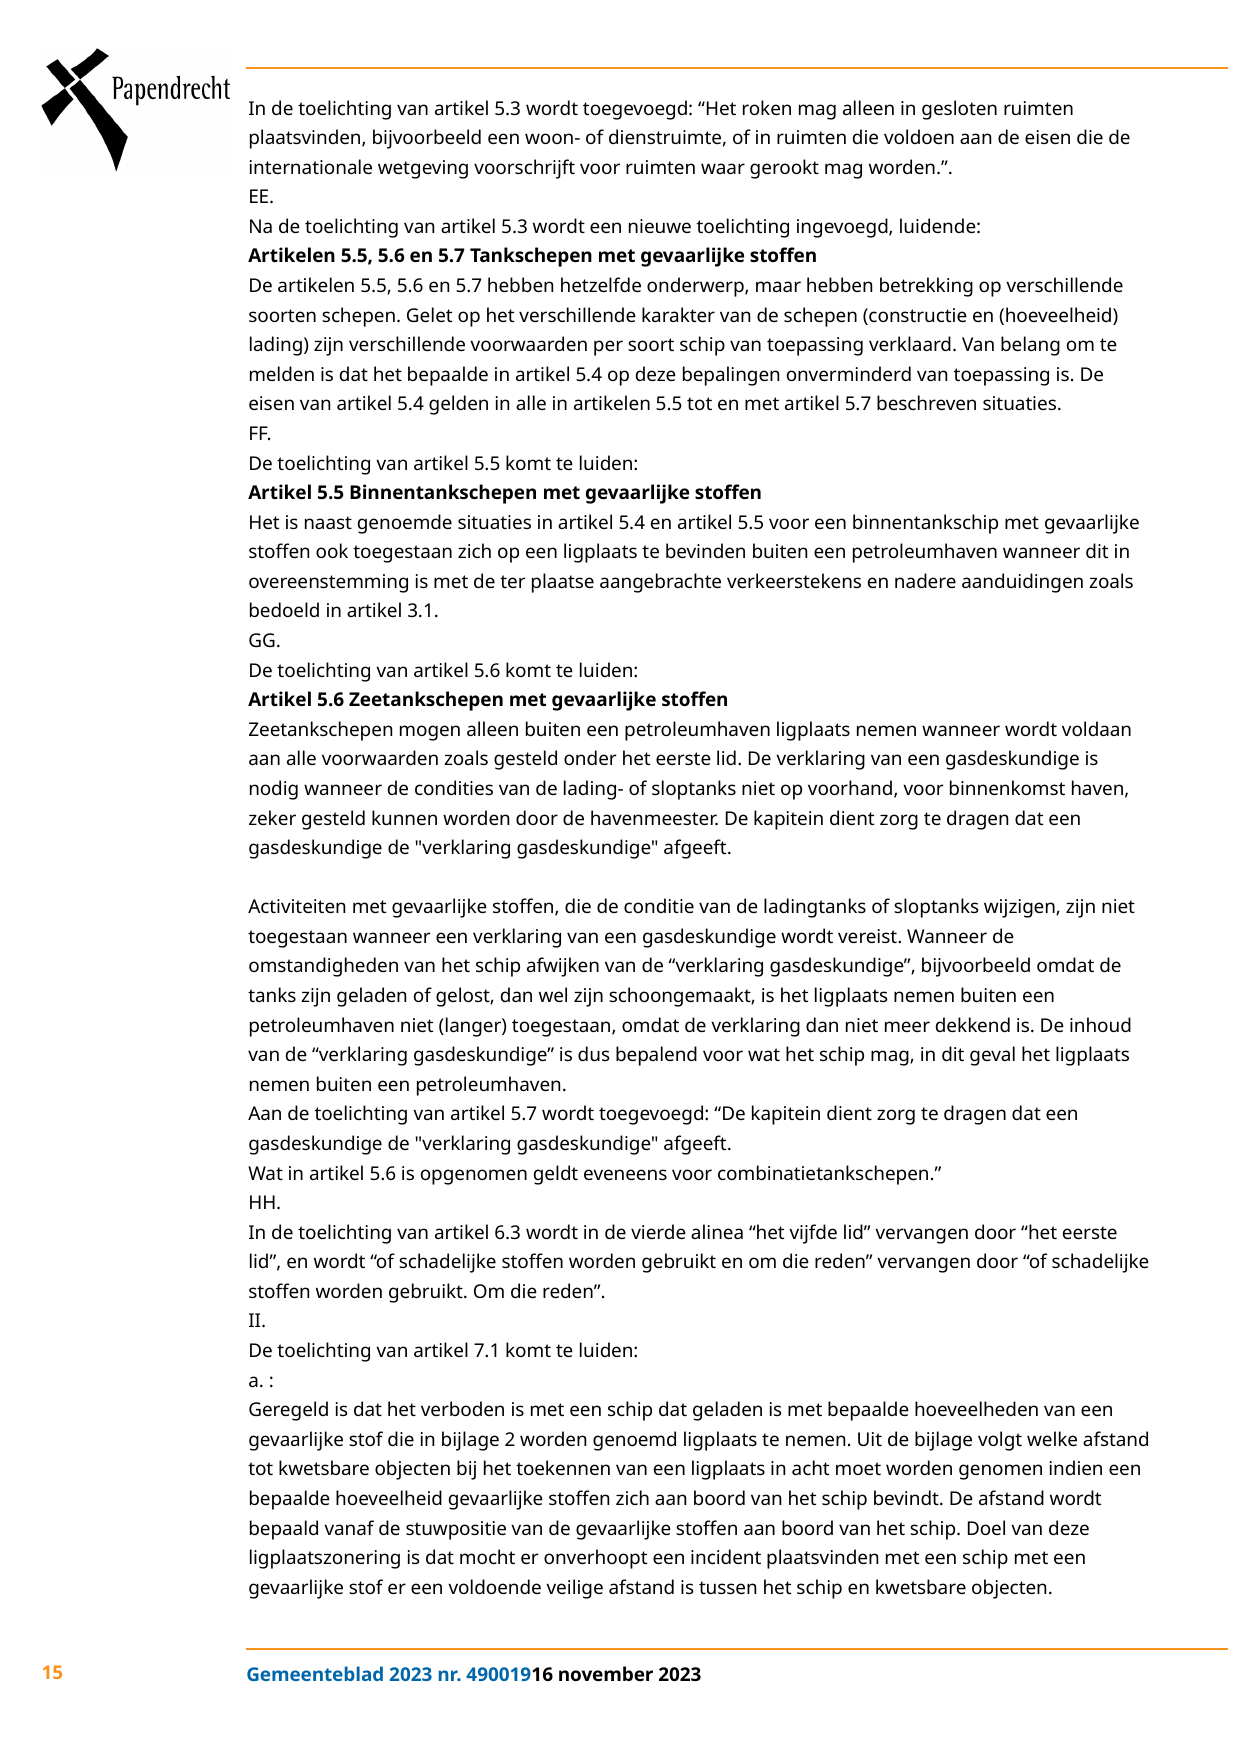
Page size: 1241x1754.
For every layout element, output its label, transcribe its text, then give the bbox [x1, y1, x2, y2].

text Aan de toelichting van artikel 5.7 wordt toegevoegd: “De kapitein dient zorg te dragen dat een gasdeskundige de "verklaring gasdeskundige" afgeeft. [248, 1101, 1152, 1156]
text a. : [248, 1367, 1152, 1393]
text HH. [248, 1189, 1152, 1215]
text EE. [248, 183, 1152, 209]
text Artikelen 5.5, 5.6 en 5.7 Tankschepen met gevaarlijke stoffen [248, 243, 1152, 268]
text Artikel 5.6 Zeetankschepen met gevaarlijke stoffen [248, 686, 1152, 712]
text In de toelichting van artikel 5.3 wordt toegevoegd: “Het roken mag alleen in gesloten ruimten plaatsvinden, bijvoorbeeld een woon- of dienstruimte, of in ruimten die voldoen aan de eisen die de internationale wetgeving voorschrijft voor ruimten waar gerookt mag worden.”. [248, 95, 1152, 180]
text De toelichting van artikel 5.5 komt te luiden: [248, 450, 1152, 476]
text GG. [248, 627, 1152, 653]
text Zeetankschepen mogen alleen buiten een petroleumhaven ligplaats nemen wanneer wordt voldaan aan alle voorwaarden zoals gesteld onder het eerste lid. De verklaring van een gasdeskundige is nodig wanneer de condities van de lading- of sloptanks niet op voorhand, voor binnenkomst haven, zeker gesteld kunnen worden door de havenmeester. De kapitein dient zorg te dragen dat een gasdeskundige de "verklaring gasdeskundige" afgeeft. [248, 716, 1152, 860]
text Geregeld is dat het verboden is met een schip dat geladen is met bepaalde hoeveelheden van een gevaarlijke stof die in bijlage 2 worden genoemd ligplaats te nemen. Uit de bijlage volgt welke afstand tot kwetsbare objecten bij het toekennen van een ligplaats in acht moet worden genomen indien een bepaalde hoeveelheid gevaarlijke stoffen zich aan boord van het schip bevindt. De afstand wordt bepaald vanaf de stuwpositie van de gevaarlijke stoffen aan boord van het schip. Doel van deze ligplaatszonering is dat mocht er onverhoopt een incident plaatsvinden met een schip met een gevaarlijke stof er een voldoende veilige afstand is tussen het schip en kwetsbare objecten. [248, 1396, 1152, 1600]
text Artikel 5.5 Binnentankschepen met gevaarlijke stoffen [248, 479, 1152, 505]
text In de toelichting van artikel 6.3 wordt in de vierde alinea “het vijfde lid” vervangen door “het eerste lid”, en wordt “of schadelijke stoffen worden gebruikt en om die reden” vervangen door “of schadelijke stoffen worden gebruikt. Om die reden”. [248, 1219, 1152, 1304]
text De toelichting van artikel 5.6 komt te luiden: [248, 657, 1152, 683]
text Het is naast genoemde situaties in artikel 5.4 en artikel 5.5 voor een binnentankschip met gevaarlijke stoffen ook toegestaan zich op een ligplaats te bevinden buiten een petroleumhaven wanneer dit in overeenstemming is met de ter plaatse aangebrachte verkeerstekens en nadere aanduidingen zoals bedoeld in artikel 3.1. [248, 509, 1152, 623]
picture [41, 47, 231, 172]
text De toelichting van artikel 7.1 komt te luiden: [248, 1337, 1152, 1363]
text Wat in artikel 5.6 is opgenomen geldt eveneens voor combinatietankschepen.” [248, 1160, 1152, 1186]
text Na de toelichting van artikel 5.3 wordt een nieuwe toelichting ingevoegd, luidende: [248, 213, 1152, 239]
text II. [248, 1308, 1152, 1333]
text FF. [248, 420, 1152, 446]
text Activiteiten met gevaarlijke stoffen, die de conditie van de ladingtanks of sloptanks wijzigen, zijn niet toegestaan wanneer een verklaring van een gasdeskundige wordt vereist. Wanneer de omstandigheden van het schip afwijken van de “verklaring gasdeskundige”, bijvoorbeeld omdat de tanks zijn geladen of gelost, dan wel zijn schoongemaakt, is het ligplaats nemen buiten een petroleumhaven niet (langer) toegestaan, omdat de verklaring dan niet meer dekkend is. De inhoud van de “verklaring gasdeskundige” is dus bepalend voor wat het schip mag, in dit geval het ligplaats nemen buiten een petroleumhaven. [248, 893, 1152, 1097]
text De artikelen 5.5, 5.6 en 5.7 hebben hetzelfde onderwerp, maar hebben betrekking op verschillende soorten schepen. Gelet op het verschillende karakter van de schepen (constructie en (hoeveelheid) lading) zijn verschillende voorwaarden per soort schip van toepassing verklaard. Van belang om te melden is dat het bepaalde in artikel 5.4 op deze bepalingen onverminderd van toepassing is. De eisen van artikel 5.4 gelden in alle in artikelen 5.5 tot en met artikel 5.7 beschreven situaties. [248, 272, 1152, 416]
